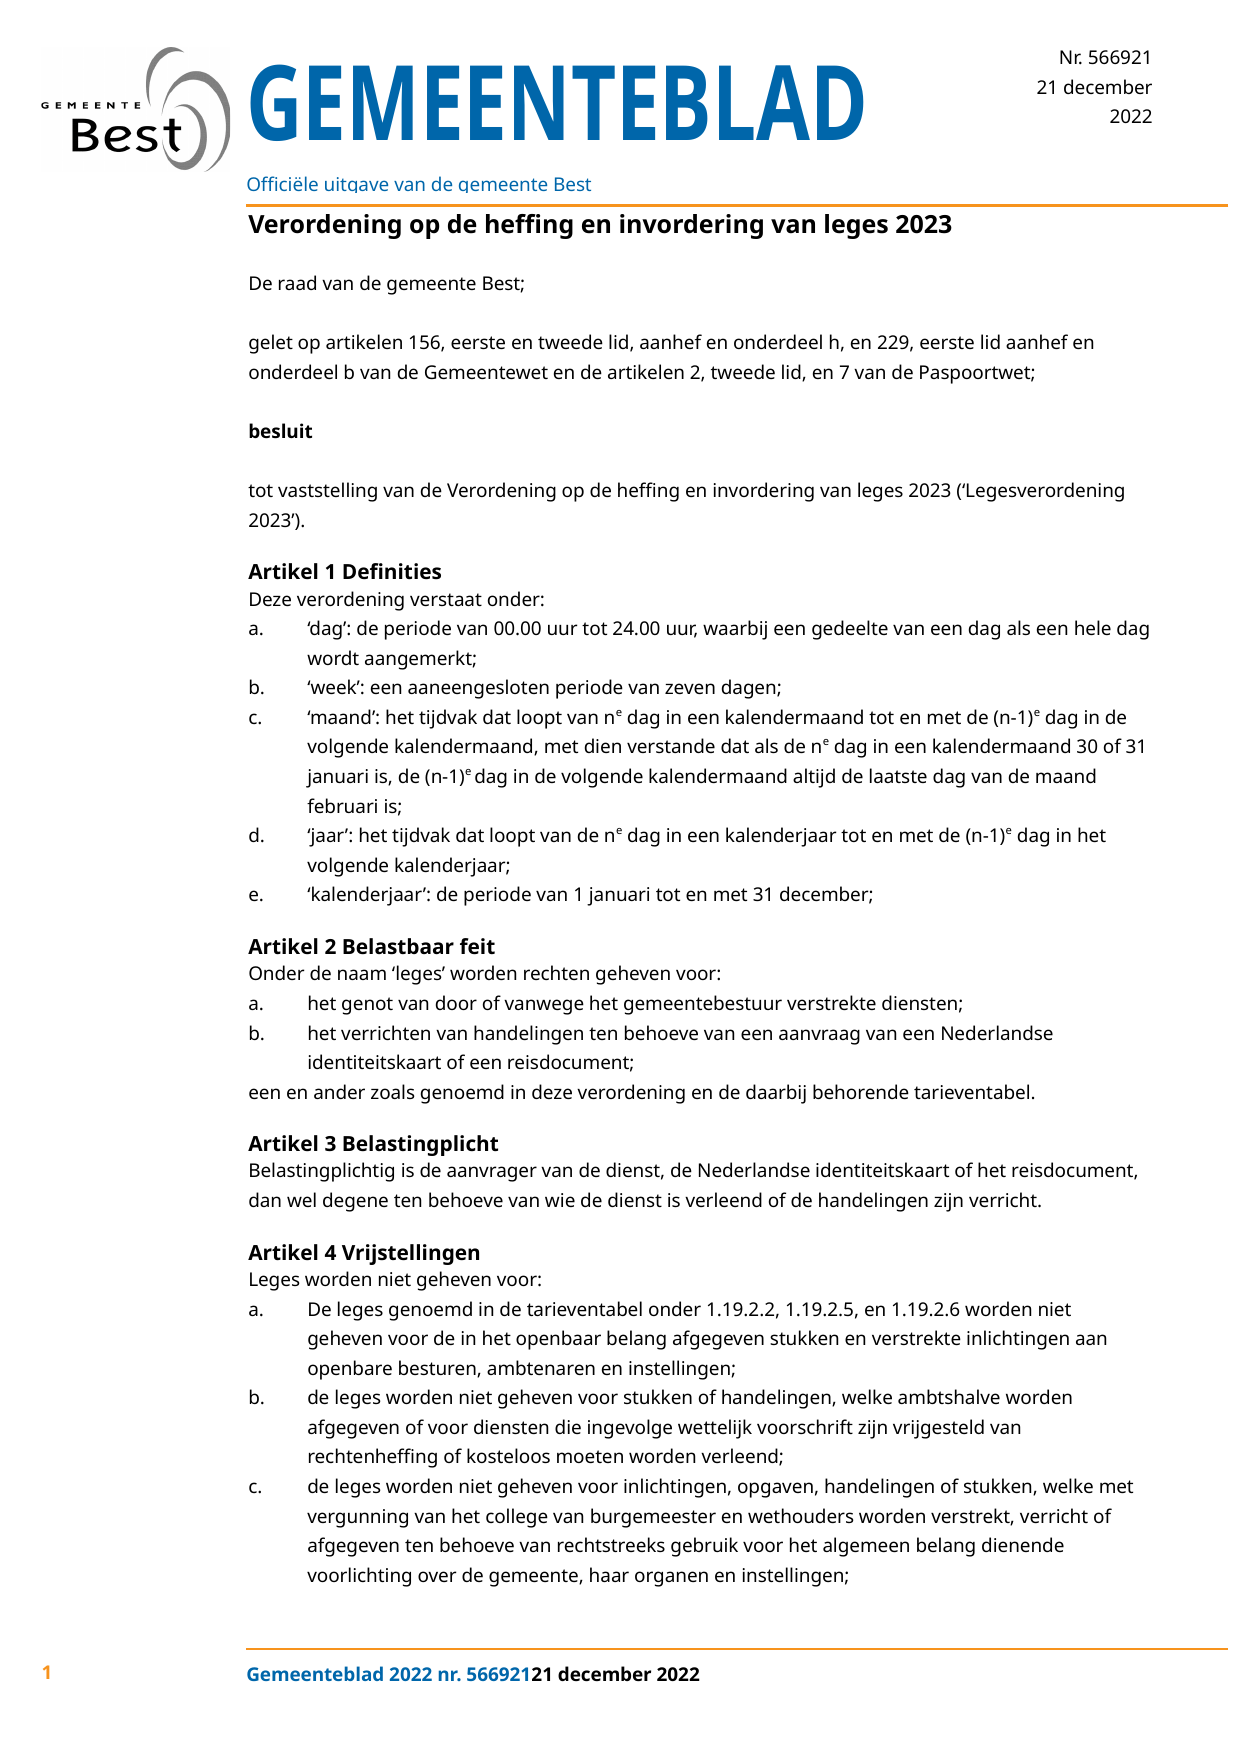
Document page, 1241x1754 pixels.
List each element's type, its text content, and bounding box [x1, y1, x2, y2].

text een en ander zoals genoemd in deze verordening en de daarbij behorende tarieventabel. [248, 1079, 1152, 1104]
text Leges worden niet geheven voor: [248, 1266, 1152, 1292]
text Artikel 4 Vrijstellingen [248, 1238, 1152, 1266]
text Verordening op de heffing en invordering van leges 2023 [248, 207, 1152, 241]
list ‘week’: een aaneengesloten periode van zeven dagen; [248, 674, 1152, 700]
list De leges genoemd in de tarieventabel onder 1.19.2.2, 1.19.2.5, en 1.19.2.6 worden niet geheven voor de in het openbaar belang afgegeven stukken en verstrekte inlichtingen aan openbare besturen, ambtenaren en instellingen; [248, 1296, 1152, 1381]
list ‘kalenderjaar’: de periode van 1 januari tot en met 31 december; [248, 882, 1152, 907]
text besluit [248, 418, 1152, 444]
text gelet op artikelen 156, eerste en tweede lid, aanhef en onderdeel h, en 229, eerste lid aanhef en onderdeel b van de Gemeentewet en de artikelen 2, tweede lid, en 7 van de Paspoortwet; [248, 329, 1152, 385]
text tot vaststelling van de Verordening op de heffing en invordering van leges 2023 (‘Legesverordening 2023’). [248, 477, 1152, 533]
list het verrichten van handelingen ten behoeve van een aanvraag van een Nederlandse identiteitskaart of een reisdocument; [248, 1020, 1152, 1075]
list de leges worden niet geheven voor stukken of handelingen, welke ambtshalve worden afgegeven of voor diensten die ingevolge wettelijk voorschrift zijn vrijgesteld van rechtenheffing of kosteloos moeten worden verleend; [248, 1384, 1152, 1469]
text Artikel 3 Belastingplicht [248, 1129, 1152, 1158]
text Onder de naam ‘leges’ worden rechten geheven voor: [248, 961, 1152, 986]
list het genot van door of vanwege het gemeentebestuur verstrekte diensten; [248, 990, 1152, 1016]
text Deze verordening verstaat onder: [248, 586, 1152, 612]
text De raad van de gemeente Best; [248, 270, 1152, 296]
picture [41, 47, 231, 172]
list ‘jaar’: het tijdvak dat loopt van de ne dag in een kalenderjaar tot en met de (n-1)e dag in het volgende kalenderjaar; [248, 822, 1152, 878]
list ‘maand’: het tijdvak dat loopt van ne dag in een kalendermaand tot en met de (n-1)e dag in de volgende kalendermaand, met dien verstande dat als de ne dag in een kalendermaand 30 of 31 januari is, de (n-1)e dag in de volgende kalendermaand altijd de laatste dag van de maand februari is; [248, 704, 1152, 819]
list de leges worden niet geheven voor inlichtingen, opgaven, handelingen of stukken, welke met vergunning van het college van burgemeester en wethouders worden verstrekt, verricht of afgegeven ten behoeve van rechtstreeks gebruik voor het algemeen belang dienende voorlichting over de gemeente, haar organen en instellingen; [248, 1473, 1152, 1588]
text Belastingplichtig is de aanvrager van de dienst, de Nederlandse identiteitskaart of het reisdocument, dan wel degene ten behoeve van wie de dienst is verleend of de handelingen zijn verricht. [248, 1158, 1152, 1213]
text Artikel 2 Belastbaar feit [248, 932, 1152, 961]
list ‘dag’: de periode van 00.00 uur tot 24.00 uur, waarbij een gedeelte van een dag als een hele dag wordt aangemerkt; [248, 615, 1152, 671]
text Artikel 1 Definities [248, 557, 1152, 586]
